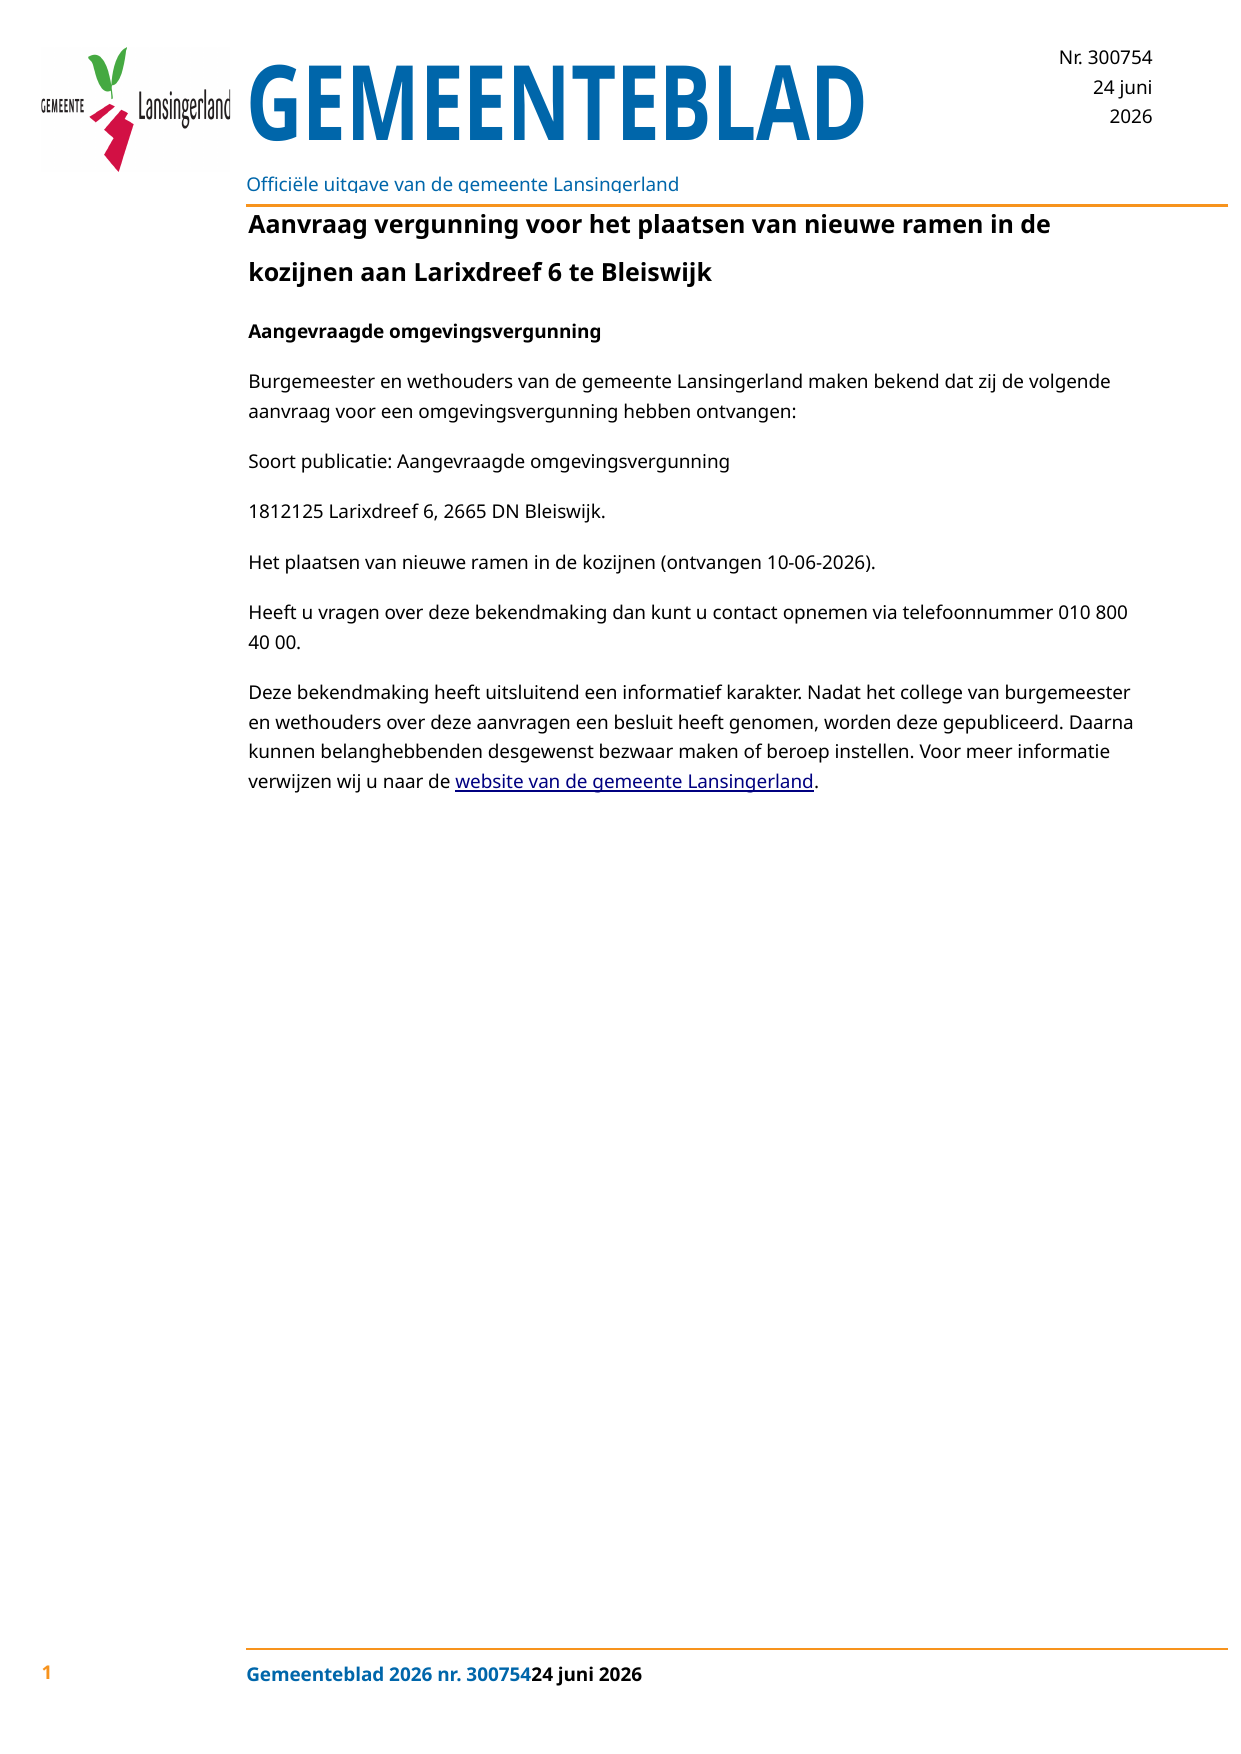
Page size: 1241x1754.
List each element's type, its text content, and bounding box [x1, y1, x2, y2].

text Heeft u vragen over deze bekendmaking dan kunt u contact opnemen via telefoonnummer 010 800 40 00. [248, 599, 1152, 655]
text Aangevraagde omgevingsvergunning [248, 318, 1152, 344]
text Aanvraag vergunning voor het plaatsen van nieuwe ramen in de kozijnen aan Larixdreef 6 te Bleiswijk [248, 207, 1152, 288]
text Burgemeester en wethouders van de gemeente Lansingerland maken bekend dat zij de volgende aanvraag voor een omgevingsvergunning hebben ontvangen: [248, 368, 1152, 424]
picture [41, 47, 231, 172]
text Het plaatsen van nieuwe ramen in de kozijnen (ontvangen 10-06-2026). [248, 549, 1152, 575]
text Soort publicatie: Aangevraagde omgevingsvergunning [248, 448, 1152, 474]
text Deze bekendmaking heeft uitsluitend een informatief karakter. Nadat het college van burgemeester en wethouders over deze aanvragen een besluit heeft genomen, worden deze gepubliceerd. Daarna kunnen belanghebbenden desgewenst bezwaar maken of beroep instellen. Voor meer informatie verwijzen wij u naar de website van de gemeente Lansingerland. [248, 679, 1152, 794]
text 1812125 Larixdreef 6, 2665 DN Bleiswijk. [248, 499, 1152, 524]
